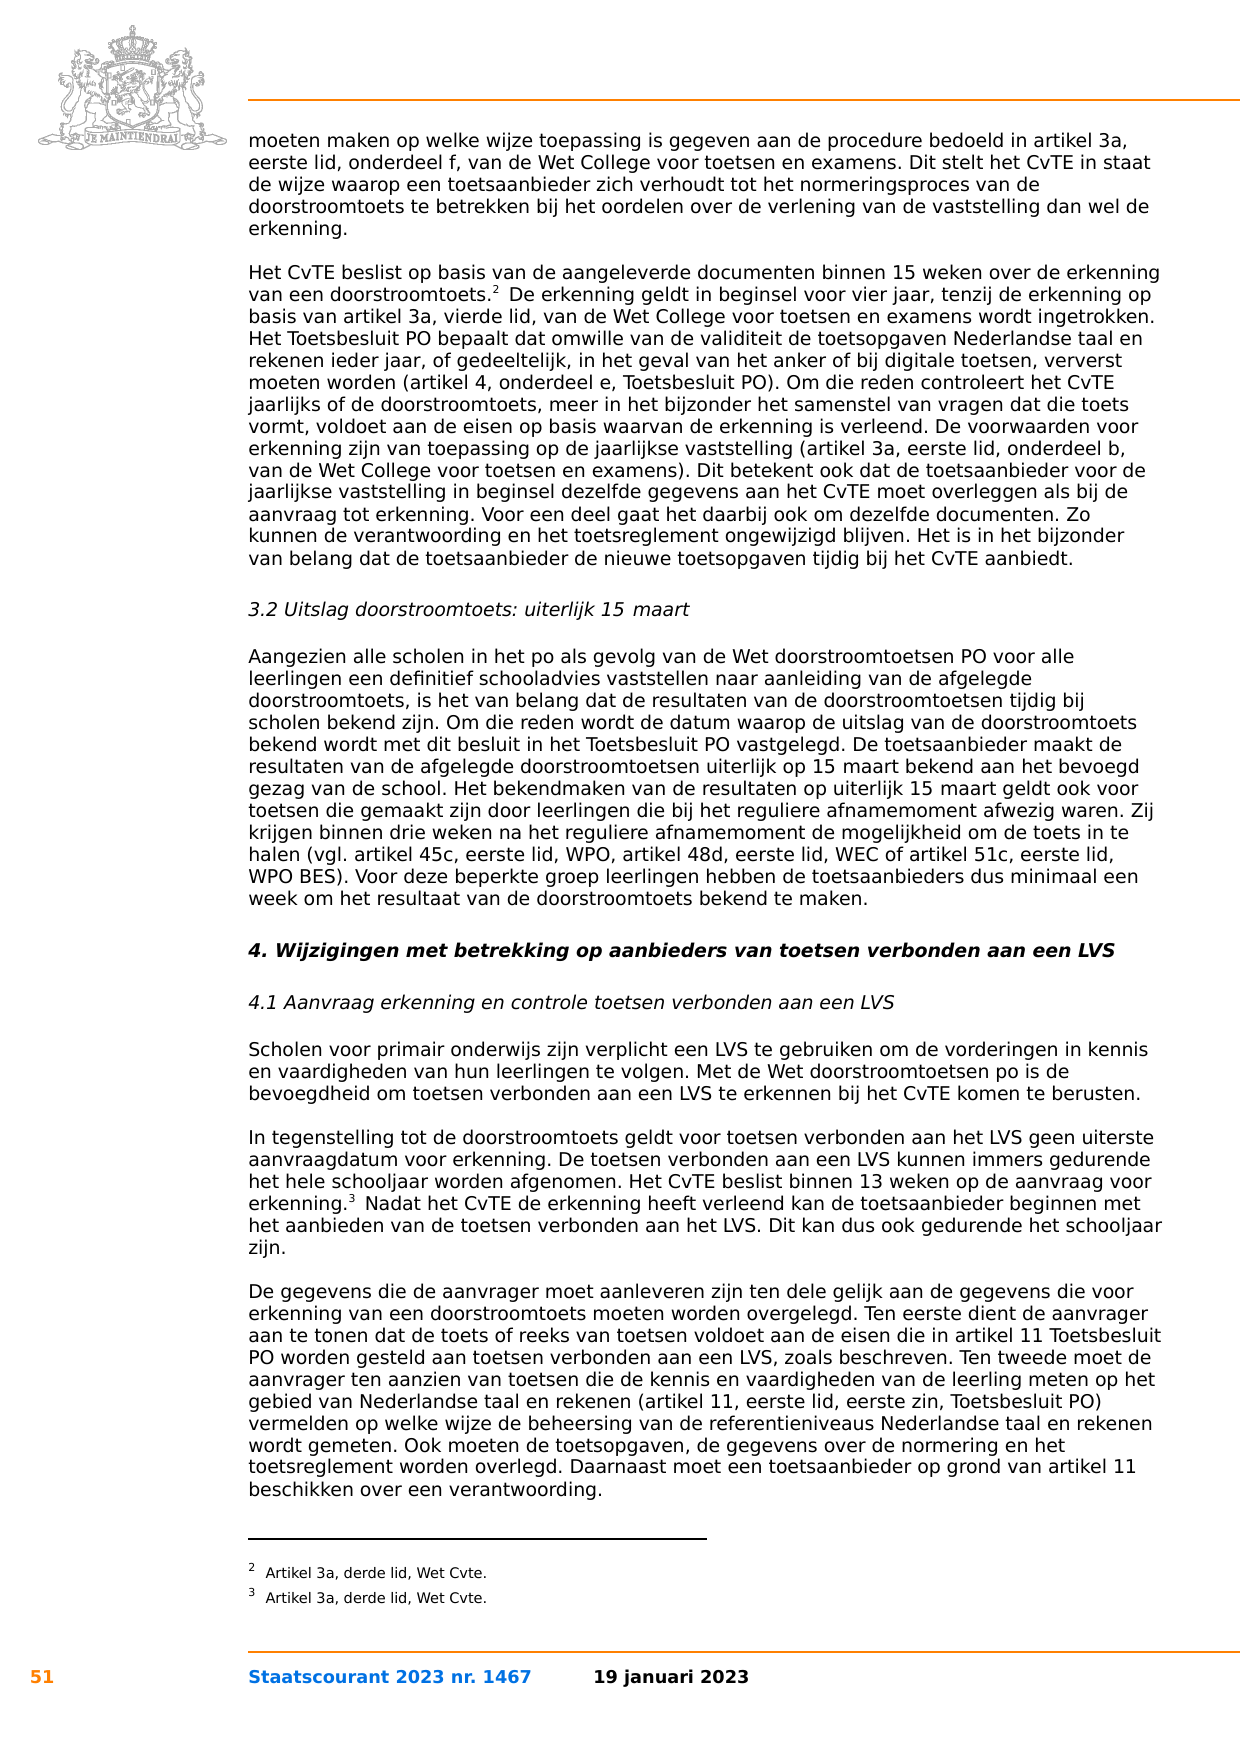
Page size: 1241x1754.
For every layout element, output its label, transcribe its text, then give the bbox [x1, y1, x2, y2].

text Artikel 3a, derde lid, Wet Cvte. [248, 1586, 1163, 1608]
subtitle 4.1 Aanvraag erkenning en controle toetsen verbonden aan een LVS [248, 992, 1163, 1014]
text De gegevens die de aanvrager moet aanleveren zijn ten dele gelijk aan de gegevens die voor erkenning van een doorstroomtoets moeten worden overgelegd. Ten eerste dient de aanvrager aan te tonen dat de toets of reeks van toetsen voldoet aan de eisen die in artikel 11 Toetsbesluit PO worden gesteld aan toetsen verbonden aan een LVS, zoals beschreven. Ten tweede moet de aanvrager ten aanzien van toetsen die de kennis en vaardigheden van de leerling meten op het gebied van Nederlandse taal en rekenen (artikel 11, eerste lid, eerste zin, Toetsbesluit PO) vermelden op welke wijze de beheersing van de referentieniveaus Nederlandse taal en rekenen wordt gemeten. Ook moeten de toetsopgaven, de gegevens over de normering en het toetsreglement worden overlegd. Daarnaast moet een toetsaanbieder op grond van artikel 11 beschikken over een verantwoording. [248, 1281, 1163, 1500]
text Het CvTE beslist op basis van de aangeleverde documenten binnen 15 weken over de erkenning van een doorstroomtoets. De erkenning geldt in beginsel voor vier jaar, tenzij de erkenning op basis van artikel 3a, vierde lid, van de Wet College voor toetsen en examens wordt ingetrokken. Het Toetsbesluit PO bepaalt dat omwille van de validiteit de toetsopgaven Nederlandse taal en rekenen ieder jaar, of gedeeltelijk, in het geval van het anker of bij digitale toetsen, ververst moeten worden (artikel 4, onderdeel e, Toetsbesluit PO). Om die reden controleert het CvTE jaarlijks of de doorstroomtoets, meer in het bijzonder het samenstel van vragen dat die toets vormt, voldoet aan de eisen op basis waarvan de erkenning is verleend. De voorwaarden voor erkenning zijn van toepassing op de jaarlijkse vaststelling (artikel 3a, eerste lid, onderdeel b, van de Wet College voor toetsen en examens). Dit betekent ook dat de toetsaanbieder voor de jaarlijkse vaststelling in beginsel dezelfde gegevens aan het CvTE moet overleggen als bij de aanvraag tot erkenning. Voor een deel gaat het daarbij ook om dezelfde documenten. Zo kunnen de verantwoording en het toetsreglement ongewijzigd blijven. Het is in het bijzonder van belang dat de toetsaanbieder de nieuwe toetsopgaven tijdig bij het CvTE aanbiedt. [248, 262, 1163, 569]
picture [38, 25, 227, 150]
text Scholen voor primair onderwijs zijn verplicht een LVS te gebruiken om de vorderingen in kennis en vaardigheden van hun leerlingen te volgen. Met de Wet doorstroomtoetsen po is de bevoegdheid om toetsen verbonden aan een LVS te erkennen bij het CvTE komen te berusten. [248, 1039, 1163, 1105]
text Aangezien alle scholen in het po als gevolg van de Wet doorstroomtoetsen PO voor alle leerlingen een definitief schooladvies vaststellen naar aanleiding van de afgelegde doorstroomtoets, is het van belang dat de resultaten van de doorstroomtoetsen tijdig bij scholen bekend zijn. Om die reden wordt de datum waarop de uitslag van de doorstroomtoets bekend wordt met dit besluit in het Toetsbesluit PO vastgelegd. De toetsaanbieder maakt de resultaten van de afgelegde doorstroomtoetsen uiterlijk op 15 maart bekend aan het bevoegd gezag van de school. Het bekendmaken van de resultaten op uiterlijk 15 maart geldt ook voor toetsen die gemaakt zijn door leerlingen die bij het reguliere afnamemoment afwezig waren. Zij krijgen binnen drie weken na het reguliere afnamemoment de mogelijkheid om de toets in te halen (vgl. artikel 45c, eerste lid, WPO, artikel 48d, eerste lid, WEC of artikel 51c, eerste lid, WPO BES). Voor deze beperkte groep leerlingen hebben de toetsaanbieders dus minimaal een week om het resultaat van de doorstroomtoets bekend te maken. [248, 646, 1163, 910]
text Artikel 3a, derde lid, Wet Cvte. [248, 1561, 1163, 1583]
text In tegenstelling tot de doorstroomtoets geldt voor toetsen verbonden aan het LVS geen uiterste aanvraagdatum voor erkenning. De toetsen verbonden aan een LVS kunnen immers gedurende het hele schooljaar worden afgenomen. Het CvTE beslist binnen 13 weken op de aanvraag voor erkenning. Nadat het CvTE de erkenning heeft verleend kan de toetsaanbieder beginnen met het aanbieden van de toetsen verbonden aan het LVS. Dit kan dus ook gedurende het schooljaar zijn. [248, 1127, 1163, 1259]
text moeten maken op welke wijze toepassing is gegeven aan de procedure bedoeld in artikel 3a, eerste lid, onderdeel f, van de Wet College voor toetsen en examens. Dit stelt het CvTE in staat de wijze waarop een toetsaanbieder zich verhoudt tot het normeringsproces van de doorstroomtoets te betrekken bij het oordelen over de verlening van de vaststelling dan wel de erkenning. [248, 130, 1163, 240]
subtitle 3.2 Uitslag doorstroomtoets: uiterlijk 15 maart [248, 599, 1163, 621]
subtitle 4. Wijzigingen met betrekking op aanbieders van toetsen verbonden aan een LVS [248, 940, 1163, 962]
